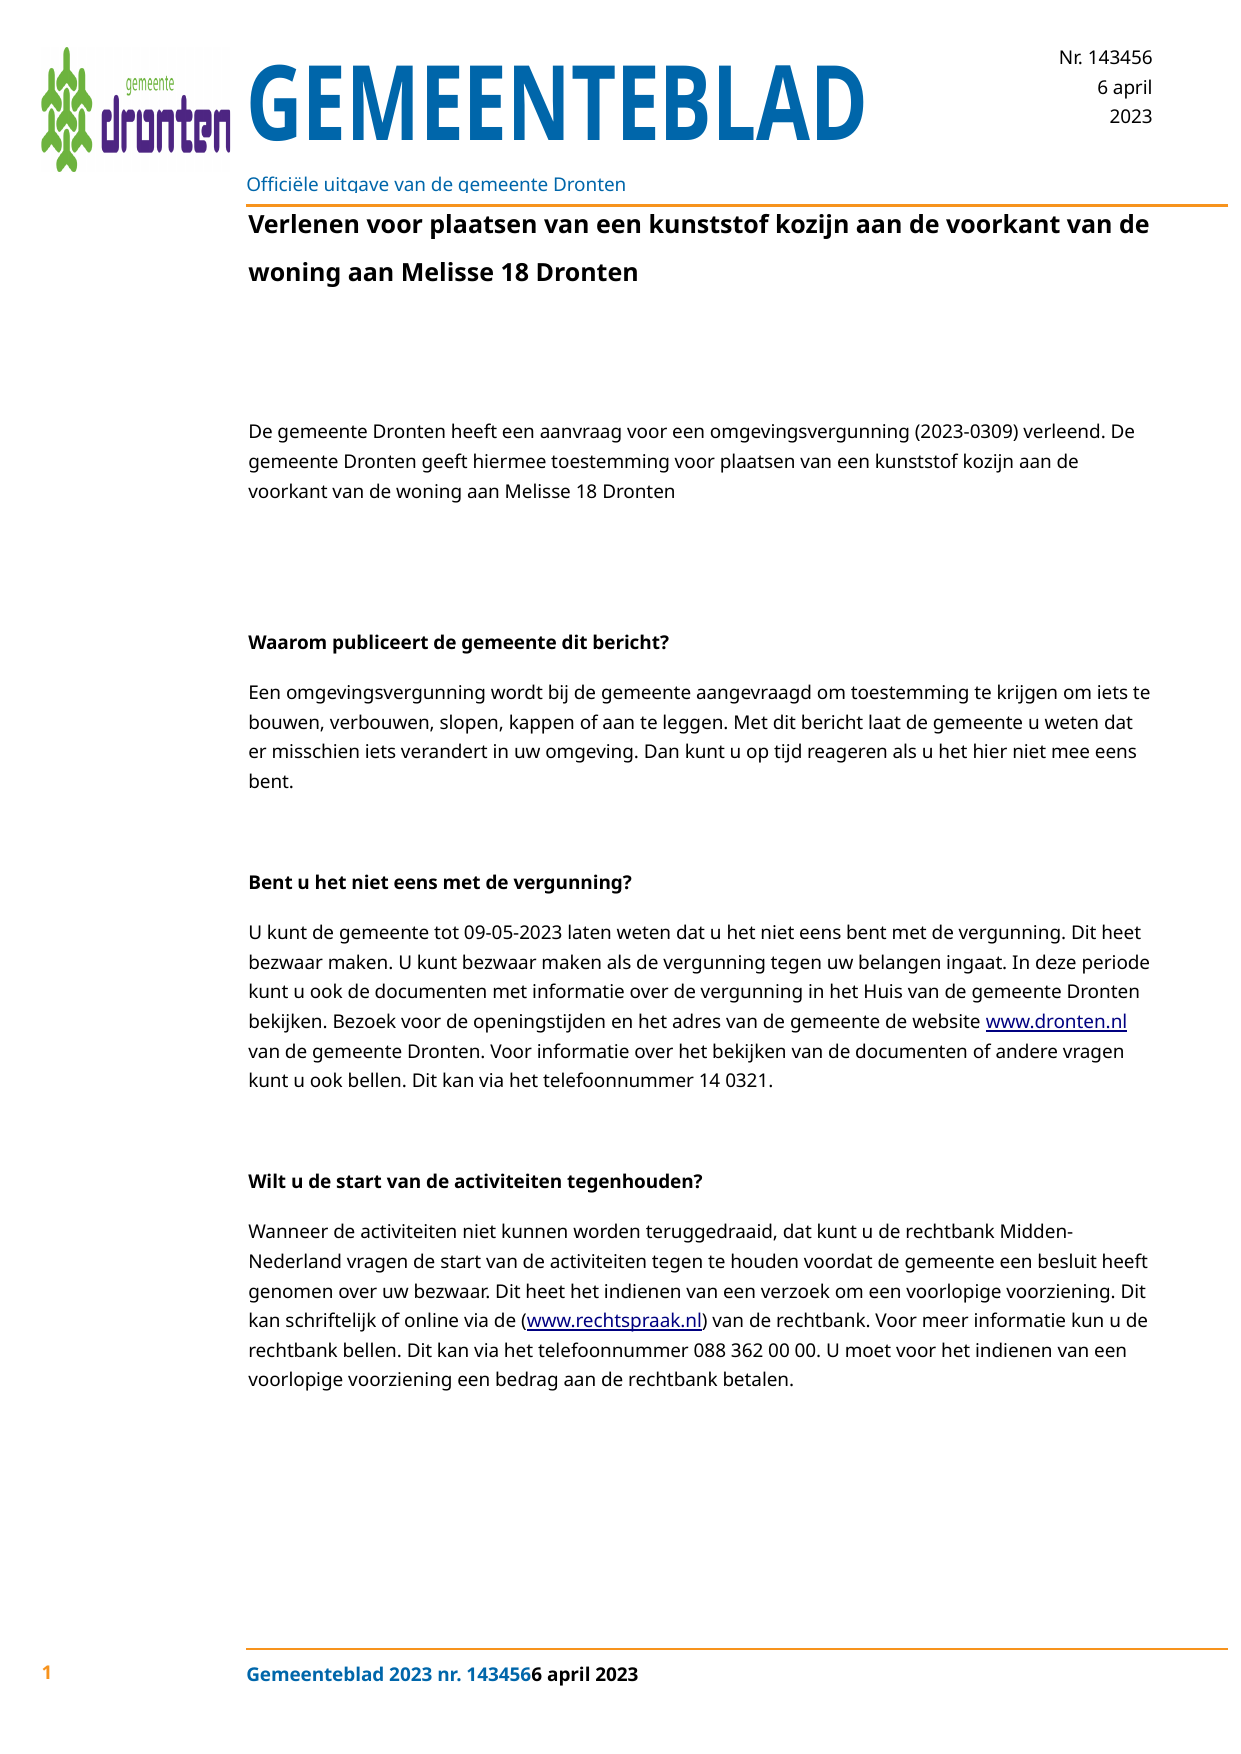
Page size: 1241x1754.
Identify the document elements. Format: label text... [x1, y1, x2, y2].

text Bent u het niet eens met de vergunning? [248, 869, 1152, 895]
text Waarom publiceert de gemeente dit bericht? [248, 629, 1152, 655]
text Een omgevingsvergunning wordt bij de gemeente aangevraagd om toestemming te krijgen om iets te bouwen, verbouwen, slopen, kappen of aan te leggen. Met dit bericht laat de gemeente u weten dat er misschien iets verandert in uw omgeving. Dan kunt u op tijd reageren als u het hier niet mee eens bent. [248, 679, 1152, 794]
picture [41, 47, 231, 172]
text Wanneer de activiteiten niet kunnen worden teruggedraaid, dat kunt u de rechtbank Midden-Nederland vragen de start van de activiteiten tegen te houden voordat de gemeente een besluit heeft genomen over uw bezwaar. Dit heet het indienen van een verzoek om een voorlopige voorziening. Dit kan schriftelijk of online via de (www.rechtspraak.nl) van de rechtbank. Voor meer informatie kun u de rechtbank bellen. Dit kan via het telefoonnummer 088 362 00 00. U moet voor het indienen van een voorlopige voorziening een bedrag aan de rechtbank betalen. [248, 1219, 1152, 1392]
text De gemeente Dronten heeft een aanvraag voor een omgevingsvergunning (2023-0309) verleend. De gemeente Dronten geeft hiermee toestemming voor plaatsen van een kunststof kozijn aan de voorkant van de woning aan Melisse 18 Dronten [248, 419, 1152, 504]
text Verlenen voor plaatsen van een kunststof kozijn aan de voorkant van de woning aan Melisse 18 Dronten [248, 207, 1152, 288]
text U kunt de gemeente tot 09-05-2023 laten weten dat u het niet eens bent met de vergunning. Dit heet bezwaar maken. U kunt bezwaar maken als de vergunning tegen uw belangen ingaat. In deze periode kunt u ook de documenten met informatie over de vergunning in het Huis van de gemeente Dronten bekijken. Bezoek voor de openingstijden en het adres van de gemeente de website www.dronten.nl van de gemeente Dronten. Voor informatie over het bekijken van de documenten of andere vragen kunt u ook bellen. Dit kan via het telefoonnummer 14 0321. [248, 919, 1152, 1093]
text Wilt u de start van de activiteiten tegenhouden? [248, 1168, 1152, 1194]
